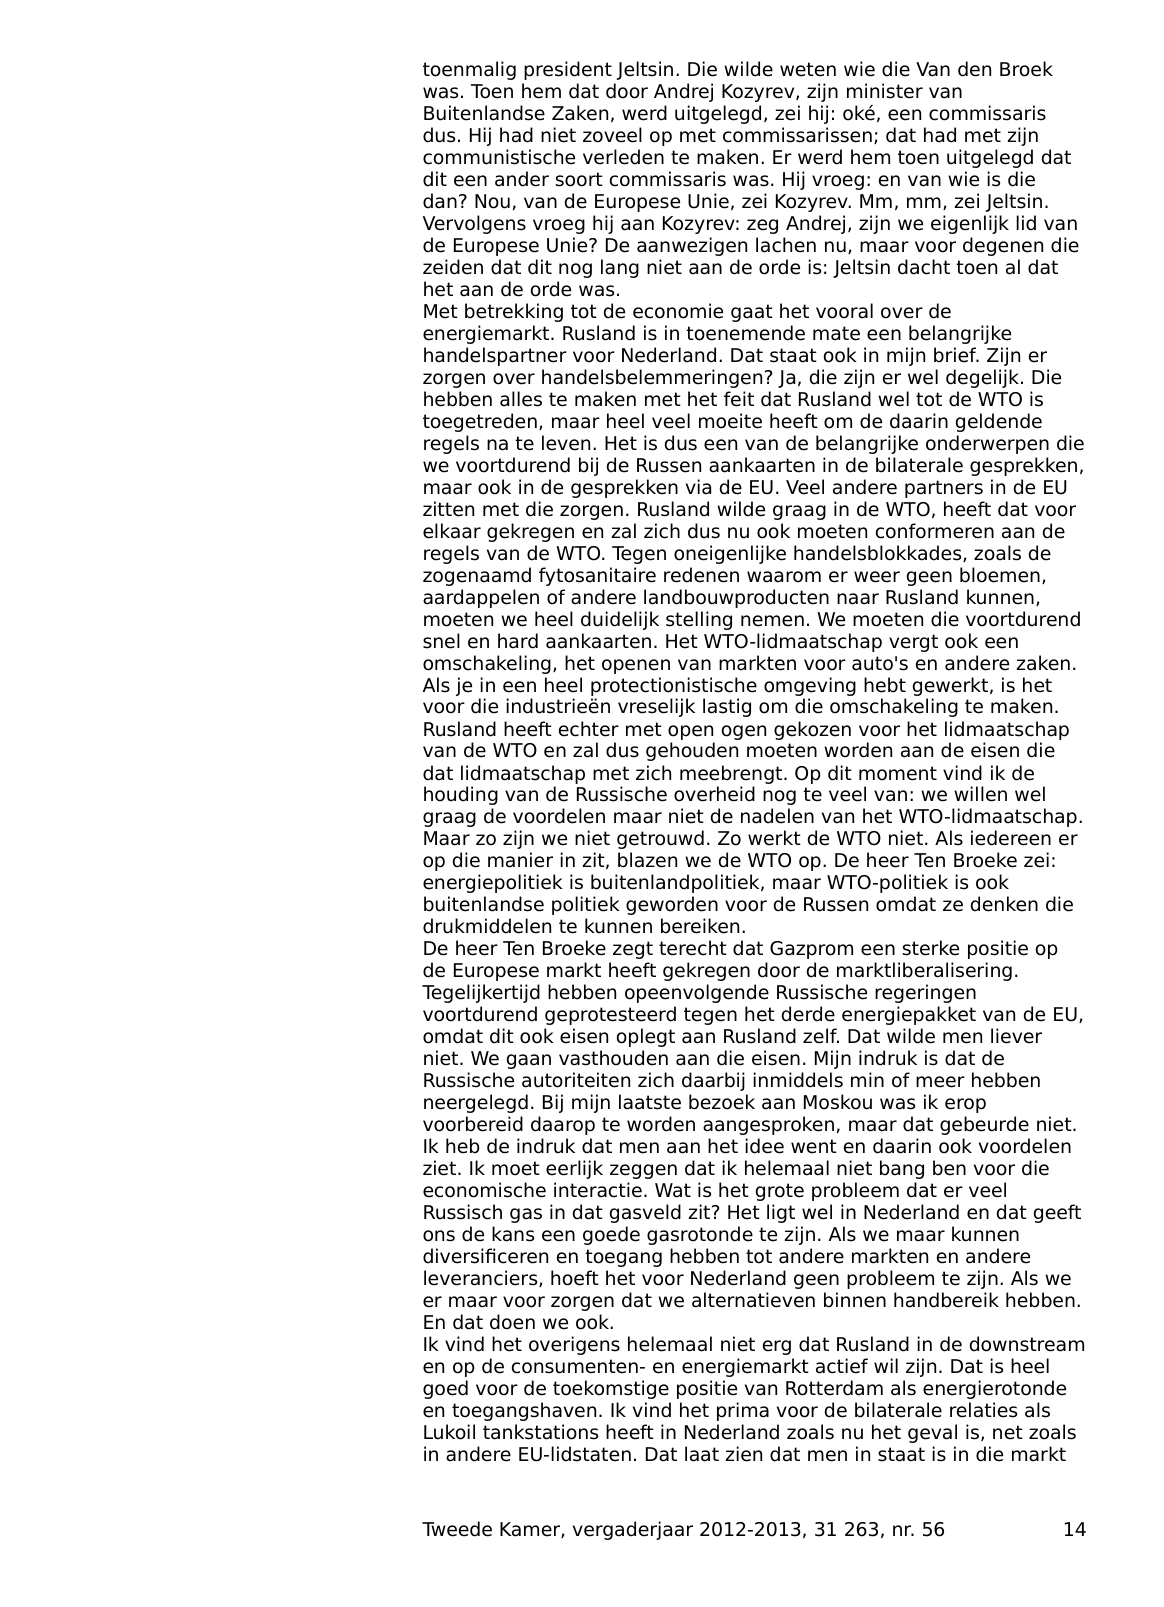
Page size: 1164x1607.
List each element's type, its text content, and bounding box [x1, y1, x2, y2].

text toenmalig president Jeltsin. Die wilde weten wie die Van den Broek was. Toen hem dat door Andrej Kozyrev, zijn minister van Buitenlandse Zaken, werd uitgelegd, zei hij: oké, een commissaris dus. Hij had niet zoveel op met commissarissen; dat had met zijn communistische verleden te maken. Er werd hem toen uitgelegd dat dit een ander soort commissaris was. Hij vroeg: en van wie is die dan? Nou, van de Europese Unie, zei Kozyrev. Mm, mm, zei Jeltsin. Vervolgens vroeg hij aan Kozyrev: zeg Andrej, zijn we eigenlijk lid van de Europese Unie? De aanwezigen lachen nu, maar voor degenen die zeiden dat dit nog lang niet aan de orde is: Jeltsin dacht toen al dat het aan de orde was. [422, 59, 1087, 301]
text Met betrekking tot de economie gaat het vooral over de energiemarkt. Rusland is in toenemende mate een belangrijke handelspartner voor Nederland. Dat staat ook in mijn brief. Zijn er zorgen over handelsbelemmeringen? Ja, die zijn er wel degelijk. Die hebben alles te maken met het feit dat Rusland wel tot de WTO is toegetreden, maar heel veel moeite heeft om de daarin geldende regels na te leven. Het is dus een van de belangrijke onderwerpen die we voortdurend bij de Russen aankaarten in de bilaterale gesprekken, maar ook in de gesprekken via de EU. Veel andere partners in de EU zitten met die zorgen. Rusland wilde graag in de WTO, heeft dat voor elkaar gekregen en zal zich dus nu ook moeten conformeren aan de regels van de WTO. Tegen oneigenlijke handelsblokkades, zoals de zogenaamd fytosanitaire redenen waarom er weer geen bloemen, aardappelen of andere landbouwproducten naar Rusland kunnen, moeten we heel duidelijk stelling nemen. We moeten die voortdurend snel en hard aankaarten. Het WTO-lidmaatschap vergt ook een omschakeling, het openen van markten voor auto's en andere zaken. Als je in een heel protectionistische omgeving hebt gewerkt, is het voor die industrieën vreselijk lastig om die omschakeling te maken. Rusland heeft echter met open ogen gekozen voor het lidmaatschap van de WTO en zal dus gehouden moeten worden aan de eisen die dat lidmaatschap met zich meebrengt. Op dit moment vind ik de houding van de Russische overheid nog te veel van: we willen wel graag de voordelen maar niet de nadelen van het WTO-lidmaatschap. Maar zo zijn we niet getrouwd. Zo werkt de WTO niet. Als iedereen er op die manier in zit, blazen we de WTO op. De heer Ten Broeke zei: energiepolitiek is buitenlandpolitiek, maar WTO-politiek is ook buitenlandse politiek geworden voor de Russen omdat ze denken die drukmiddelen te kunnen bereiken. [422, 301, 1087, 938]
text Ik vind het overigens helemaal niet erg dat Rusland in de downstream en op de consumenten- en energiemarkt actief wil zijn. Dat is heel goed voor de toekomstige positie van Rotterdam als energierotonde en toegangshaven. Ik vind het prima voor de bilaterale relaties als Lukoil tankstations heeft in Nederland zoals nu het geval is, net zoals in andere EU-lidstaten. Dat laat zien dat men in staat is in die markt [422, 1334, 1087, 1466]
text De heer Ten Broeke zegt terecht dat Gazprom een sterke positie op de Europese markt heeft gekregen door de marktliberalisering. Tegelijkertijd hebben opeenvolgende Russische regeringen voortdurend geprotesteerd tegen het derde energiepakket van de EU, omdat dit ook eisen oplegt aan Rusland zelf. Dat wilde men liever niet. We gaan vasthouden aan die eisen. Mijn indruk is dat de Russische autoriteiten zich daarbij inmiddels min of meer hebben neergelegd. Bij mijn laatste bezoek aan Moskou was ik erop voorbereid daarop te worden aangesproken, maar dat gebeurde niet. Ik heb de indruk dat men aan het idee went en daarin ook voordelen ziet. Ik moet eerlijk zeggen dat ik helemaal niet bang ben voor die economische interactie. Wat is het grote probleem dat er veel Russisch gas in dat gasveld zit? Het ligt wel in Nederland en dat geeft ons de kans een goede gasrotonde te zijn. Als we maar kunnen diversificeren en toegang hebben tot andere markten en andere leveranciers, hoeft het voor Nederland geen probleem te zijn. Als we er maar voor zorgen dat we alternatieven binnen handbereik hebben. En dat doen we ook. [422, 938, 1087, 1334]
